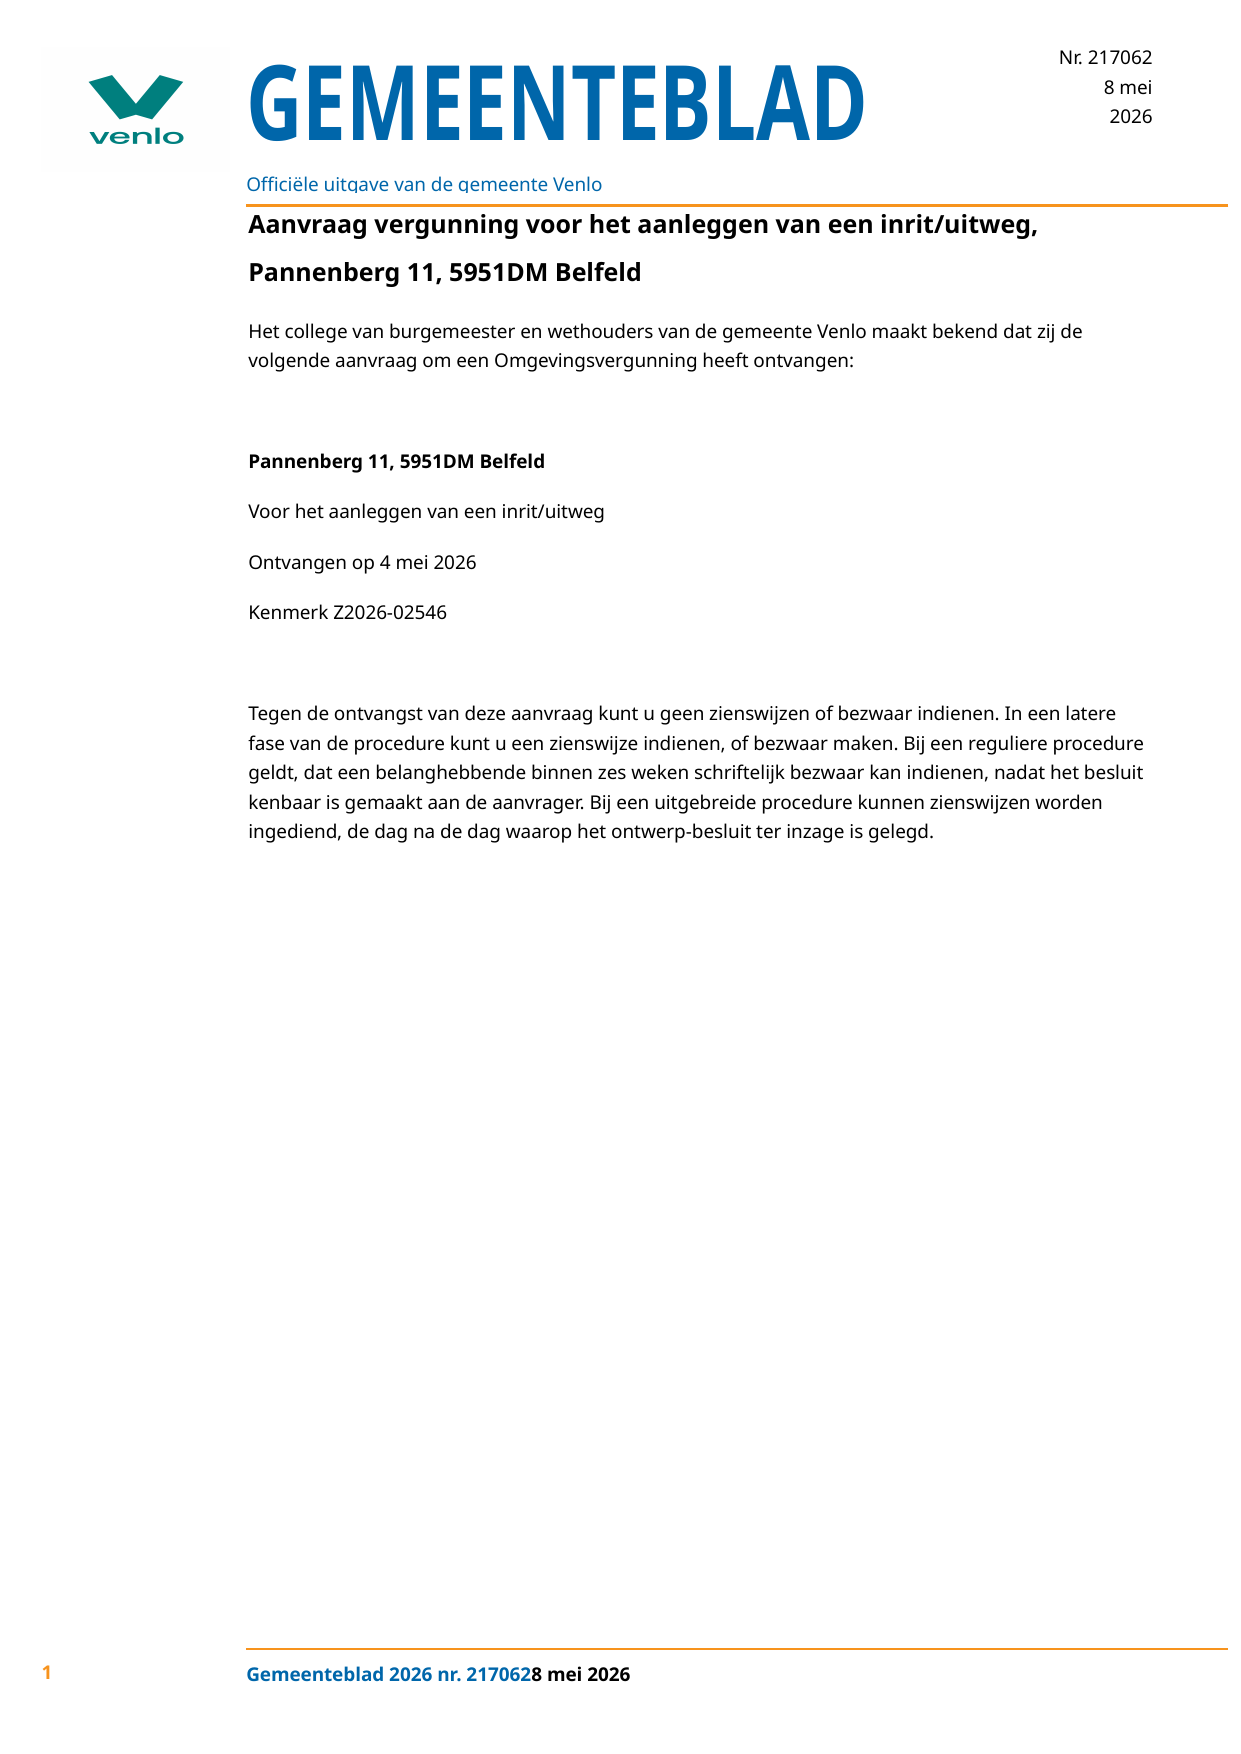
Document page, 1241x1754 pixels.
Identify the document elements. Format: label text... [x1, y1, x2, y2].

text Tegen de ontvangst van deze aanvraag kunt u geen zienswijzen of bezwaar indienen. In een latere fase van de procedure kunt u een zienswijze indienen, of bezwaar maken. Bij een reguliere procedure geldt, dat een belanghebbende binnen zes weken schriftelijk bezwaar kan indienen, nadat het besluit kenbaar is gemaakt aan de aanvrager. Bij een uitgebreide procedure kunnen zienswijzen worden ingediend, de dag na de dag waarop het ontwerp-besluit ter inzage is gelegd. [248, 700, 1152, 844]
text Het college van burgemeester en wethouders van de gemeente Venlo maakt bekend dat zij de volgende aanvraag om een Omgevingsvergunning heeft ontvangen: [248, 318, 1152, 373]
text Pannenberg 11, 5951DM Belfeld [248, 448, 1152, 474]
picture [41, 47, 231, 172]
text Voor het aanleggen van een inrit/uitweg [248, 499, 1152, 524]
text Ontvangen op 4 mei 2026 [248, 549, 1152, 575]
text Kenmerk Z2026-02546 [248, 599, 1152, 625]
text Aanvraag vergunning voor het aanleggen van een inrit/uitweg, Pannenberg 11, 5951DM Belfeld [248, 207, 1152, 288]
